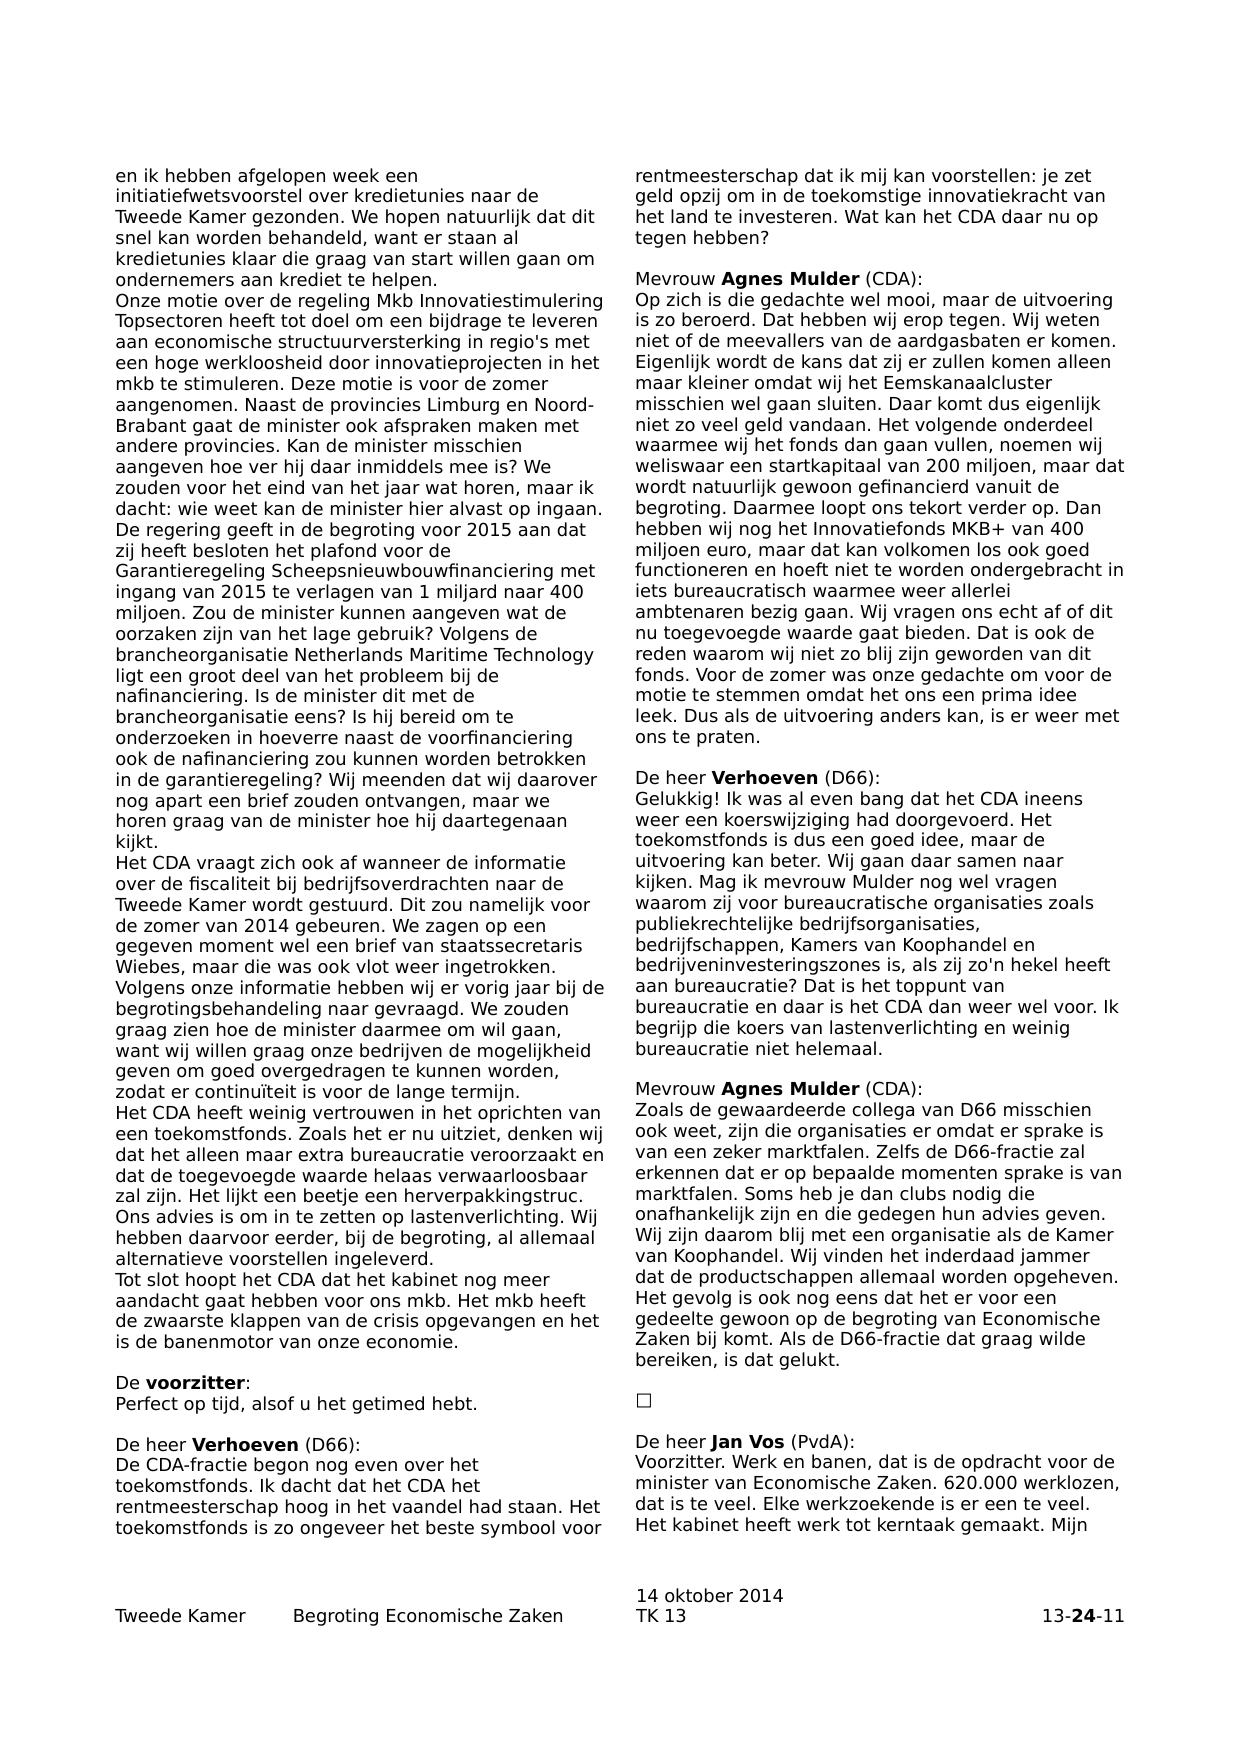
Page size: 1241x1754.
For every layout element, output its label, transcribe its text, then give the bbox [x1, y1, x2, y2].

text Mevrouw Agnes Mulder (CDA): [635, 269, 1125, 289]
text Onze motie over de regeling Mkb Innovatiestimulering Topsectoren heeft tot doel om een bijdrage te leveren aan economische structuurversterking in regio's met een hoge werkloosheid door innovatieprojecten in het mkb te stimuleren. Deze motie is voor de zomer aangenomen. Naast de provincies Limburg en Noord-Brabant gaat de minister ook afspraken maken met andere provincies. Kan de minister misschien aangeven hoe ver hij daar inmiddels mee is? We zouden voor het eind van het jaar wat horen, maar ik dacht: wie weet kan de minister hier alvast op ingaan. [115, 290, 605, 519]
text Het CDA heeft weinig vertrouwen in het oprichten van een toekomstfonds. Zoals het er nu uitziet, denken wij dat het alleen maar extra bureaucratie veroorzaakt en dat de toegevoegde waarde helaas verwaarloosbaar zal zijn. Het lijkt een beetje een herverpakkingstruc. Ons advies is om in te zetten op lastenverlichting. Wij hebben daarvoor eerder, bij de begroting, al allemaal alternatieve voorstellen ingeleverd. [115, 1103, 605, 1269]
text Gelukkig! Ik was al even bang dat het CDA ineens weer een koerswijziging had doorgevoerd. Het toekomstfonds is dus een goed idee, maar de uitvoering kan beter. Wij gaan daar samen naar kijken. Mag ik mevrouw Mulder nog wel vragen waarom zij voor bureaucratische organisaties zoals publiekrechtelijke bedrijfsorganisaties, bedrijfschappen, Kamers van Koophandel en bedrijveninvesteringszones is, als zij zo'n hekel heeft aan bureaucratie? Dat is het toppunt van bureaucratie en daar is het CDA dan weer wel voor. Ik begrijp die koers van lastenverlichting en weinig bureaucratie niet helemaal. [635, 788, 1125, 1059]
text De voorzitter: [115, 1373, 605, 1393]
text De CDA-fractie begon nog even over het toekomstfonds. Ik dacht dat het CDA het rentmeesterschap hoog in het vaandel had staan. Het toekomstfonds is zo ongeveer het beste symbool voor [115, 1455, 605, 1538]
text Zoals de gewaardeerde collega van D66 misschien ook weet, zijn die organisaties er omdat er sprake is van een zeker marktfalen. Zelfs de D66-fractie zal erkennen dat er op bepaalde momenten sprake is van marktfalen. Soms heb je dan clubs nodig die onafhankelijk zijn en die gedegen hun advies geven. Wij zijn daarom blij met een organisatie als de Kamer van Koophandel. Wij vinden het inderdaad jammer dat de productschappen allemaal worden opgeheven. Het gevolg is ook nog eens dat het er voor een gedeelte gewoon op de begroting van Economische Zaken bij komt. Als de D66-fractie dat graag wilde bereiken, is dat gelukt. [635, 1100, 1125, 1371]
text De heer Verhoeven (D66): [115, 1434, 605, 1455]
text De heer Verhoeven (D66): [635, 768, 1125, 788]
text Perfect op tijd, alsof u het getimed hebt. [115, 1393, 605, 1414]
text en ik hebben afgelopen week een initiatiefwetsvoorstel over kredietunies naar de Tweede Kamer gezonden. We hopen natuurlijk dat dit snel kan worden behandeld, want er staan al kredietunies klaar die graag van start willen gaan om ondernemers aan krediet te helpen. [115, 165, 605, 290]
text ⬜ [635, 1391, 1125, 1412]
text rentmeesterschap dat ik mij kan voorstellen: je zet geld opzij om in de toekomstige innovatiekracht van het land te investeren. Wat kan het CDA daar nu op tegen hebben? [635, 165, 1125, 249]
text Mevrouw Agnes Mulder (CDA): [635, 1079, 1125, 1100]
text Op zich is die gedachte wel mooi, maar de uitvoering is zo beroerd. Dat hebben wij erop tegen. Wij weten niet of de meevallers van de aardgasbaten er komen. Eigenlijk wordt de kans dat zij er zullen komen alleen maar kleiner omdat wij het Eemskanaalcluster misschien wel gaan sluiten. Daar komt dus eigenlijk niet zo veel geld vandaan. Het volgende onderdeel waarmee wij het fonds dan gaan vullen, noemen wij weliswaar een startkapitaal van 200 miljoen, maar dat wordt natuurlijk gewoon gefinancierd vanuit de begroting. Daarmee loopt ons tekort verder op. Dan hebben wij nog het Innovatiefonds MKB+ van 400 miljoen euro, maar dat kan volkomen los ook goed functioneren en hoeft niet te worden ondergebracht in iets bureaucratisch waarmee weer allerlei ambtenaren bezig gaan. Wij vragen ons echt af of dit nu toegevoegde waarde gaat bieden. Dat is ook de reden waarom wij niet zo blij zijn geworden van dit fonds. Voor de zomer was onze gedachte om voor de motie te stemmen omdat het ons een prima idee leek. Dus als de uitvoering anders kan, is er weer met ons te praten. [635, 289, 1125, 748]
text Tot slot hoopt het CDA dat het kabinet nog meer aandacht gaat hebben voor ons mkb. Het mkb heeft de zwaarste klappen van de crisis opgevangen en het is de banenmotor van onze economie. [115, 1269, 605, 1353]
text De regering geeft in de begroting voor 2015 aan dat zij heeft besloten het plafond voor de Garantieregeling Scheepsnieuwbouwfinanciering met ingang van 2015 te verlagen van 1 miljard naar 400 miljoen. Zou de minister kunnen aangeven wat de oorzaken zijn van het lage gebruik? Volgens de brancheorganisatie Netherlands Maritime Technology ligt een groot deel van het probleem bij de nafinanciering. Is de minister dit met de brancheorganisatie eens? Is hij bereid om te onderzoeken in hoeverre naast de voorfinanciering ook de nafinanciering zou kunnen worden betrokken in de garantieregeling? Wij meenden dat wij daarover nog apart een brief zouden ontvangen, maar we horen graag van de minister hoe hij daartegenaan kijkt. [115, 519, 605, 853]
text De heer Jan Vos (PvdA): [635, 1432, 1125, 1452]
text Het CDA vraagt zich ook af wanneer de informatie over de fiscaliteit bij bedrijfsoverdrachten naar de Tweede Kamer wordt gestuurd. Dit zou namelijk voor de zomer van 2014 gebeuren. We zagen op een gegeven moment wel een brief van staatssecretaris Wiebes, maar die was ook vlot weer ingetrokken. Volgens onze informatie hebben wij er vorig jaar bij de begrotingsbehandeling naar gevraagd. We zouden graag zien hoe de minister daarmee om wil gaan, want wij willen graag onze bedrijven de mogelijkheid geven om goed overgedragen te kunnen worden, zodat er continuïteit is voor de lange termijn. [115, 853, 605, 1103]
text Voorzitter. Werk en banen, dat is de opdracht voor de minister van Economische Zaken. 620.000 werklozen, dat is te veel. Elke werkzoekende is er een te veel. Het kabinet heeft werk tot kerntaak gemaakt. Mijn [635, 1452, 1125, 1536]
